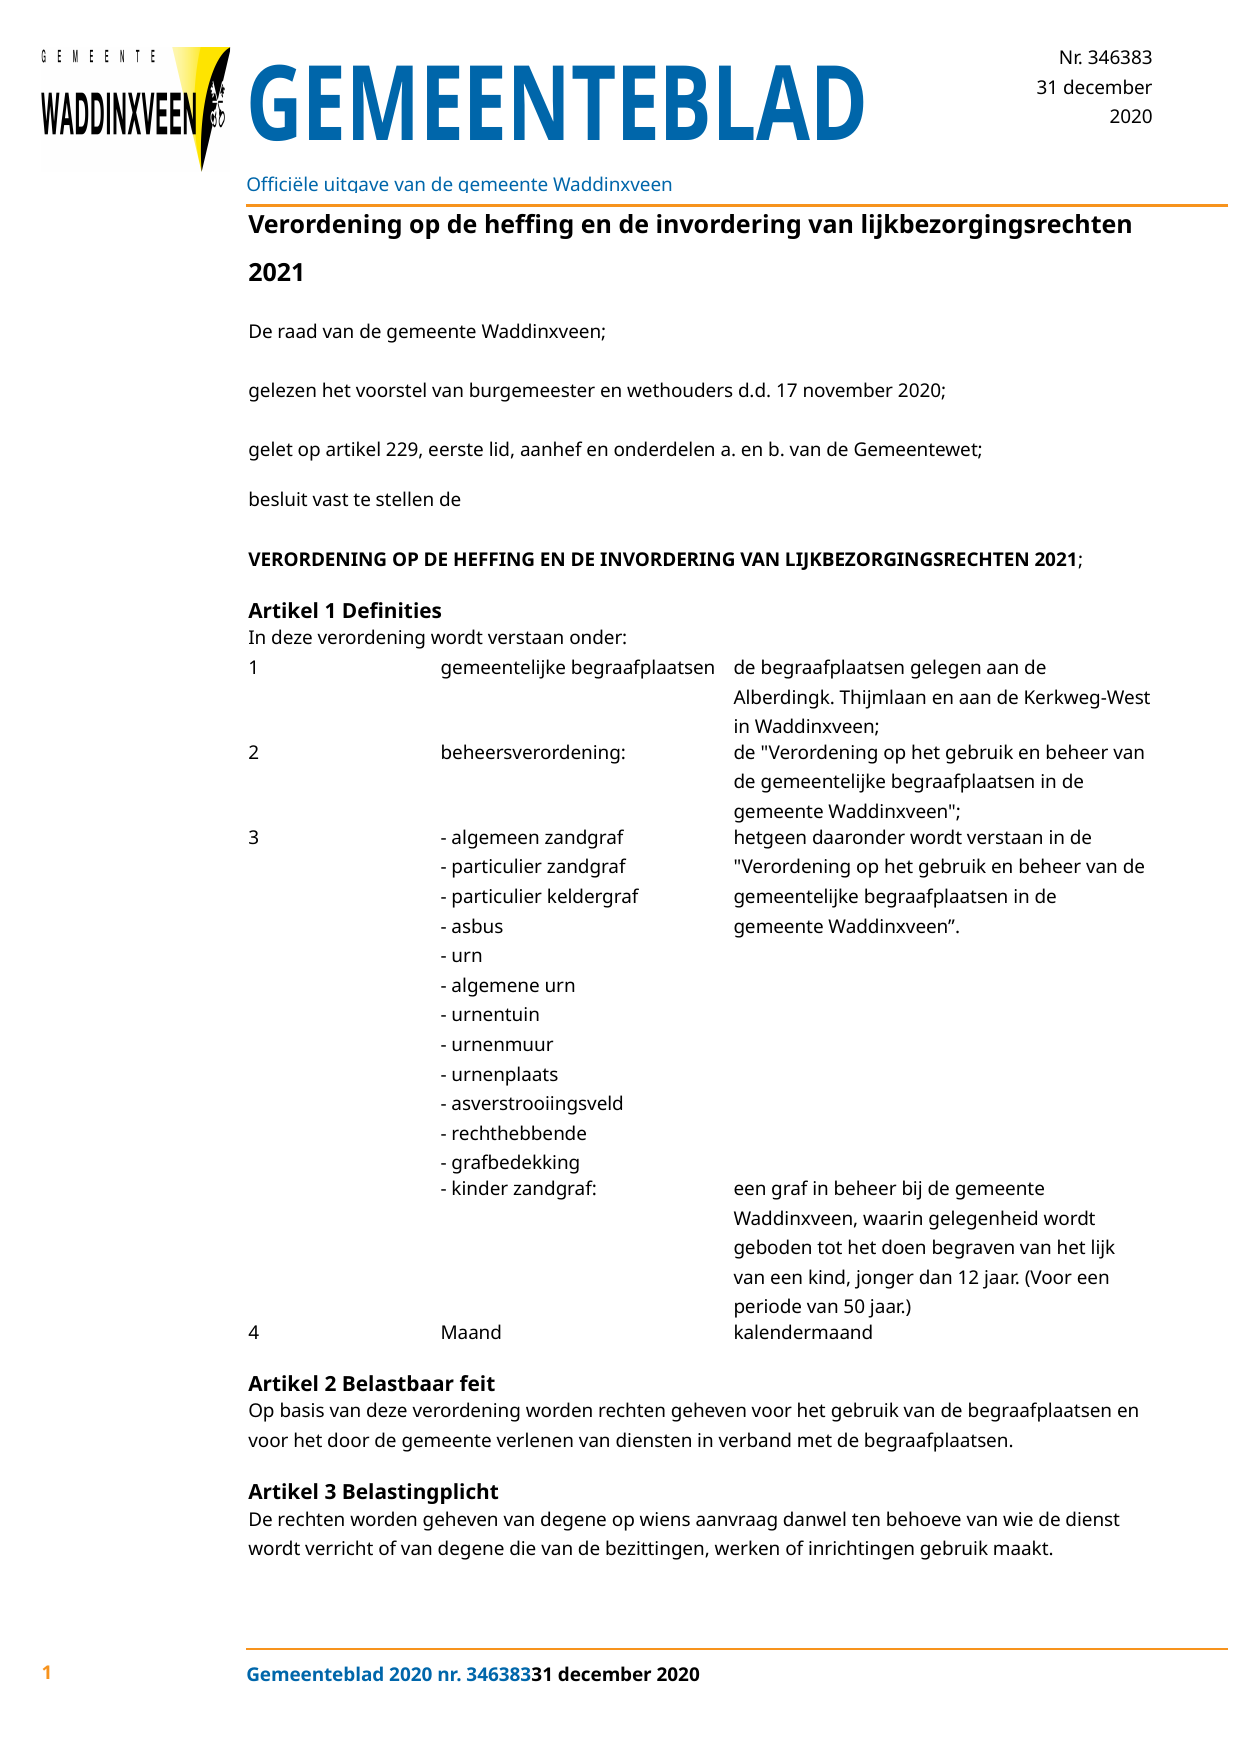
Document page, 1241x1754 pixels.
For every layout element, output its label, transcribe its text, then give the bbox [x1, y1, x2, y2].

text gelezen het voorstel van burgemeester en wethouders d.d. 17 november 2020; [248, 377, 1152, 403]
table_cell hetgeen daaronder wordt verstaan in de "Verordening op het gebruik en beheer van de gemeentelijke begraafplaatsen in de gemeente Waddinxveen”. [733, 824, 1152, 1175]
text De raad van de gemeente Waddinxveen; [248, 318, 1152, 344]
table_header gemeentelijke begraafplaatsen [440, 654, 733, 739]
text besluit vast te stellen de [248, 487, 1152, 512]
text Artikel 3 Belastingplicht [248, 1477, 1152, 1506]
table_cell de "Verordening op het gebruik en beheer van de gemeentelijke begraafplaatsen in de gemeente Waddinxveen"; [733, 739, 1152, 824]
text gelet op artikel 229, eerste lid, aanhef en onderdelen a. en b. van de Gemeentewet; [248, 436, 1152, 462]
text Op basis van deze verordening worden rechten geheven voor het gebruik van de begraafplaatsen en voor het door de gemeente verlenen van diensten in verband met de begraafplaatsen. [248, 1397, 1152, 1453]
text Verordening op de heffing en de invordering van lijkbezorgingsrechten 2021 [248, 207, 1152, 288]
table_header de begraafplaatsen gelegen aan de Alberdingk. Thijmlaan en aan de Kerkweg-West in Waddinxveen; [733, 654, 1152, 739]
text In deze verordening wordt verstaan onder: [248, 624, 1152, 650]
table_cell Maand [440, 1319, 733, 1345]
table_header 1 [248, 654, 440, 739]
table_cell 4 [248, 1319, 440, 1345]
table_cell een graf in beheer bij de gemeente Waddinxveen, waarin gelegenheid wordt geboden tot het doen begraven van het lijk van een kind, jonger dan 12 jaar. (Voor een periode van 50 jaar.) [733, 1175, 1152, 1319]
text De rechten worden geheven van degene op wiens aanvraag danwel ten behoeve van wie de dienst wordt verricht of van degene die van de bezittingen, werken of inrichtingen gebruik maakt. [248, 1506, 1152, 1561]
table_cell [248, 1175, 440, 1319]
table_cell 3 [248, 824, 440, 1175]
text Artikel 2 Belastbaar feit [248, 1369, 1152, 1397]
table_cell - algemeen zandgraf - particulier zandgraf - particulier keldergraf - asbus - urn - algemene urn - urnentuin - urnenmuur - urnenplaats - asverstrooiingsveld - rechthebbende - grafbedekking [440, 824, 733, 1175]
table_cell 2 [248, 739, 440, 824]
picture [41, 47, 231, 172]
text Artikel 1 Definities [248, 596, 1152, 624]
text VERORDENING OP DE HEFFING EN DE INVORDERING VAN LIJKBEZORGINGSRECHTEN 2021; [248, 546, 1152, 571]
table_cell kalendermaand [733, 1319, 1152, 1345]
table_cell - kinder zandgraf: [440, 1175, 733, 1319]
table_cell beheersverordening: [440, 739, 733, 824]
